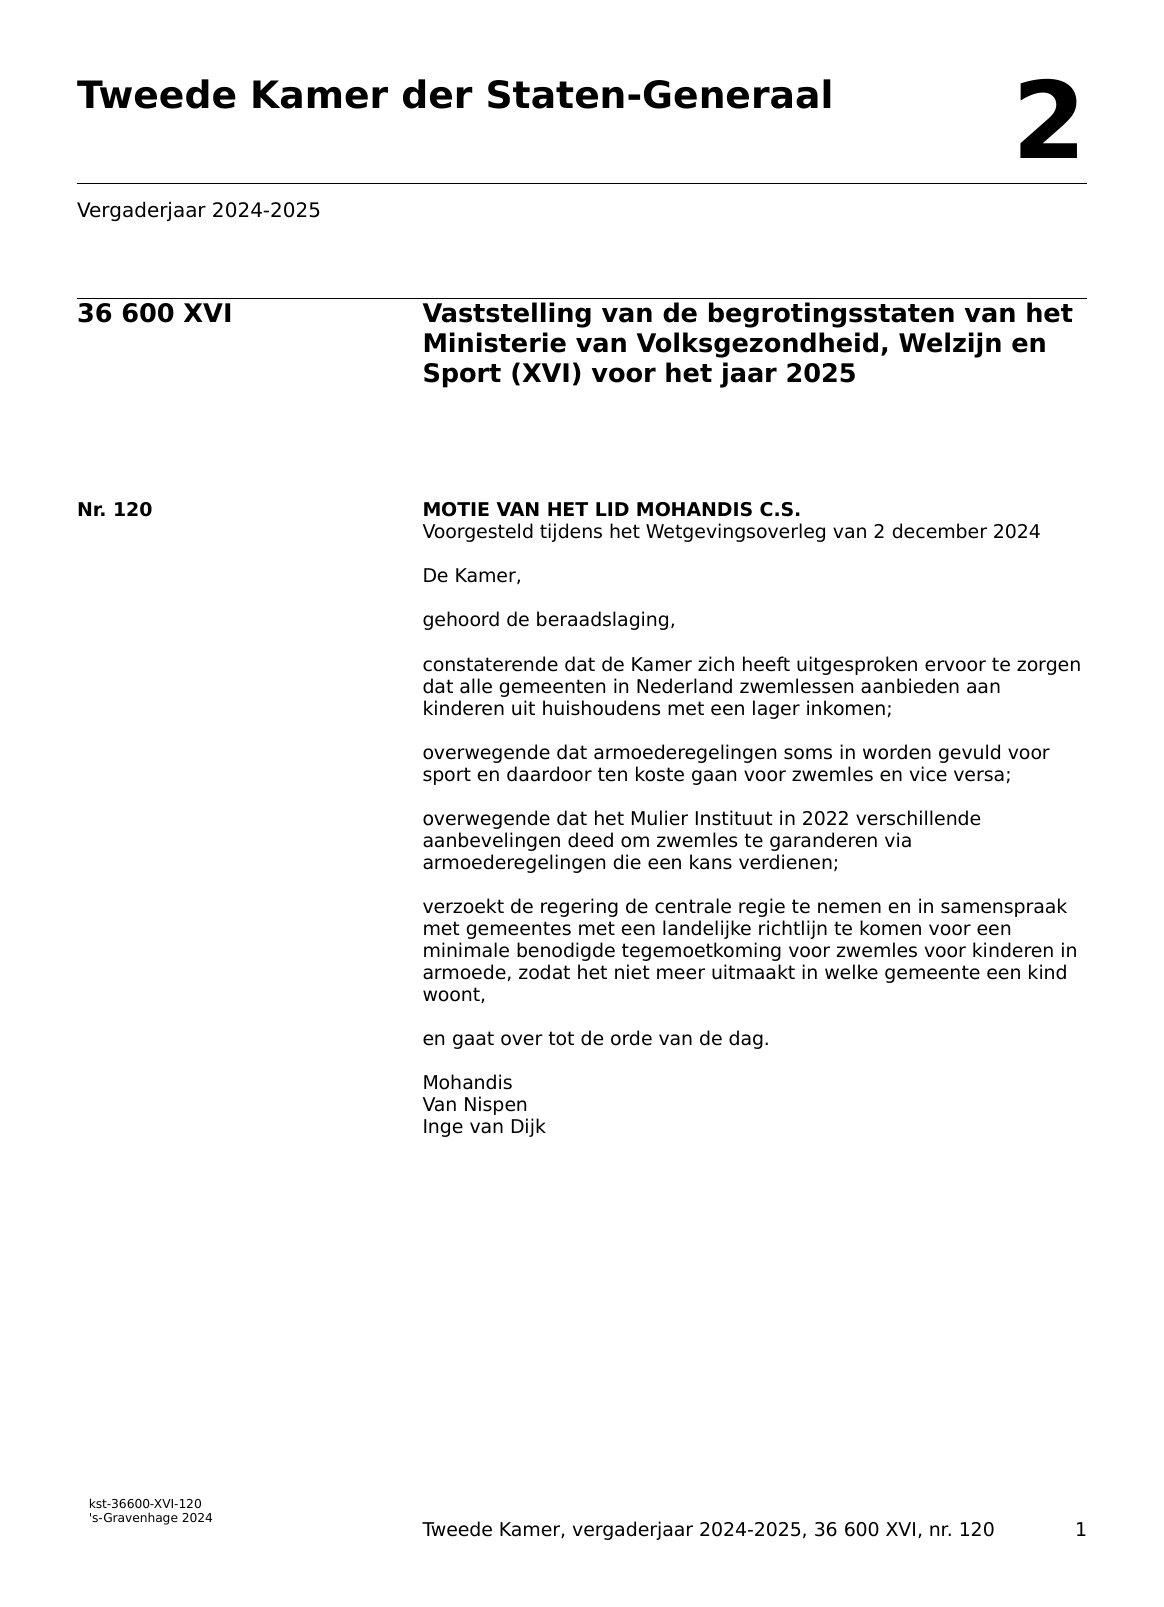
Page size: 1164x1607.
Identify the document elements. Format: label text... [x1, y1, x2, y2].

text Van Nispen [422, 1094, 1087, 1116]
table_cell Vergaderjaar 2024-2025 [77, 184, 1087, 298]
text Mohandis [422, 1072, 1087, 1094]
text verzoekt de regering de centrale regie te nemen en in samenspraak met gemeentes met een landelijke richtlijn te komen voor een minimale benodigde tegemoetkoming voor zwemles voor kinderen in armoede, zodat het niet meer uitmaakt in welke gemeente een kind woont, [422, 896, 1087, 1006]
text overwegende dat armoederegelingen soms in worden gevuld voor sport en daardoor ten koste gaan voor zwemles en vice versa; [422, 742, 1087, 786]
table_header 2 [886, 59, 1087, 183]
text Inge van Dijk [422, 1116, 1087, 1138]
text De Kamer, [422, 565, 1087, 587]
subtitle 36 600 XVI Vaststelling van de begrotingsstaten van het Ministerie van Volksgezondheid, Welzijn en Sport (XVI) voor het jaar 2025 [77, 299, 1087, 388]
text overwegende dat het Mulier Instituut in 2022 verschillende aanbevelingen deed om zwemles te garanderen via armoederegelingen die een kans verdienen; [422, 808, 1087, 874]
subtitle Nr. 120 MOTIE VAN HET LID MOHANDIS C.S. [77, 499, 1087, 521]
text gehoord de beraadslaging, [422, 609, 1087, 631]
text kst-36600-XVI-120 [88, 1497, 323, 1511]
text Voorgesteld tijdens het Wetgevingsoverleg van 2 december 2024 [422, 521, 1087, 543]
text 's-Gravenhage 2024 [88, 1511, 323, 1525]
text constaterende dat de Kamer zich heeft uitgesproken ervoor te zorgen dat alle gemeenten in Nederland zwemlessen aanbieden aan kinderen uit huishoudens met een lager inkomen; [422, 653, 1087, 719]
table_header Tweede Kamer der Staten-Generaal [77, 59, 886, 183]
text en gaat over tot de orde van de dag. [422, 1028, 1087, 1050]
